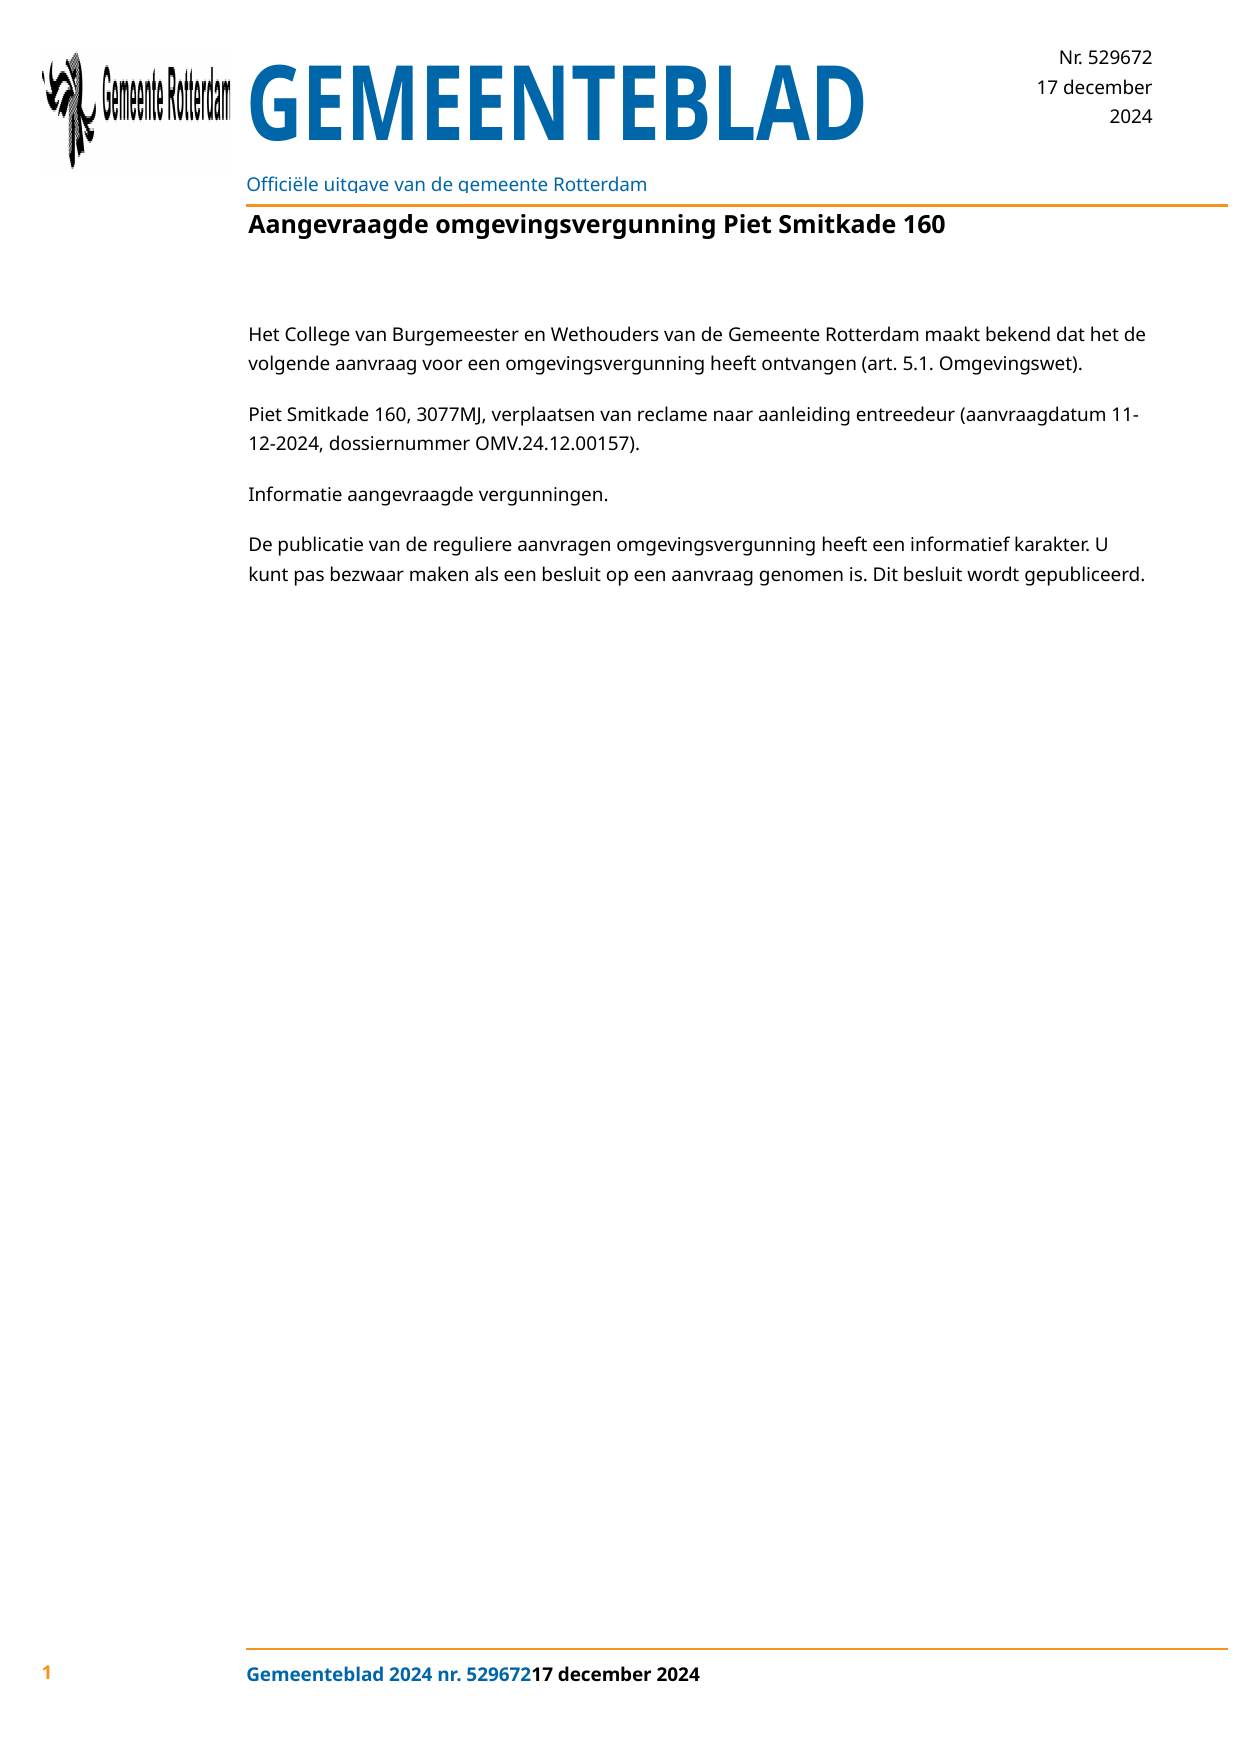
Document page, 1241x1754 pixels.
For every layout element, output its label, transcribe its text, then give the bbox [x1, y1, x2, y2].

text Het College van Burgemeester en Wethouders van de Gemeente Rotterdam maakt bekend dat het de volgende aanvraag voor een omgevingsvergunning heeft ontvangen (art. 5.1. Omgevingswet). [248, 321, 1152, 376]
picture [41, 47, 231, 172]
text Informatie aangevraagde vergunningen. [248, 481, 1152, 506]
text Piet Smitkade 160, 3077MJ, verplaatsen van reclame naar aanleiding entreedeur (aanvraagdatum 11-12-2024, dossiernummer OMV.24.12.00157). [248, 401, 1152, 456]
text Aangevraagde omgevingsvergunning Piet Smitkade 160 [248, 207, 1152, 241]
text De publicatie van de reguliere aanvragen omgevingsvergunning heeft een informatief karakter. U kunt pas bezwaar maken als een besluit op een aanvraag genomen is. Dit besluit wordt gepubliceerd. [248, 531, 1152, 586]
